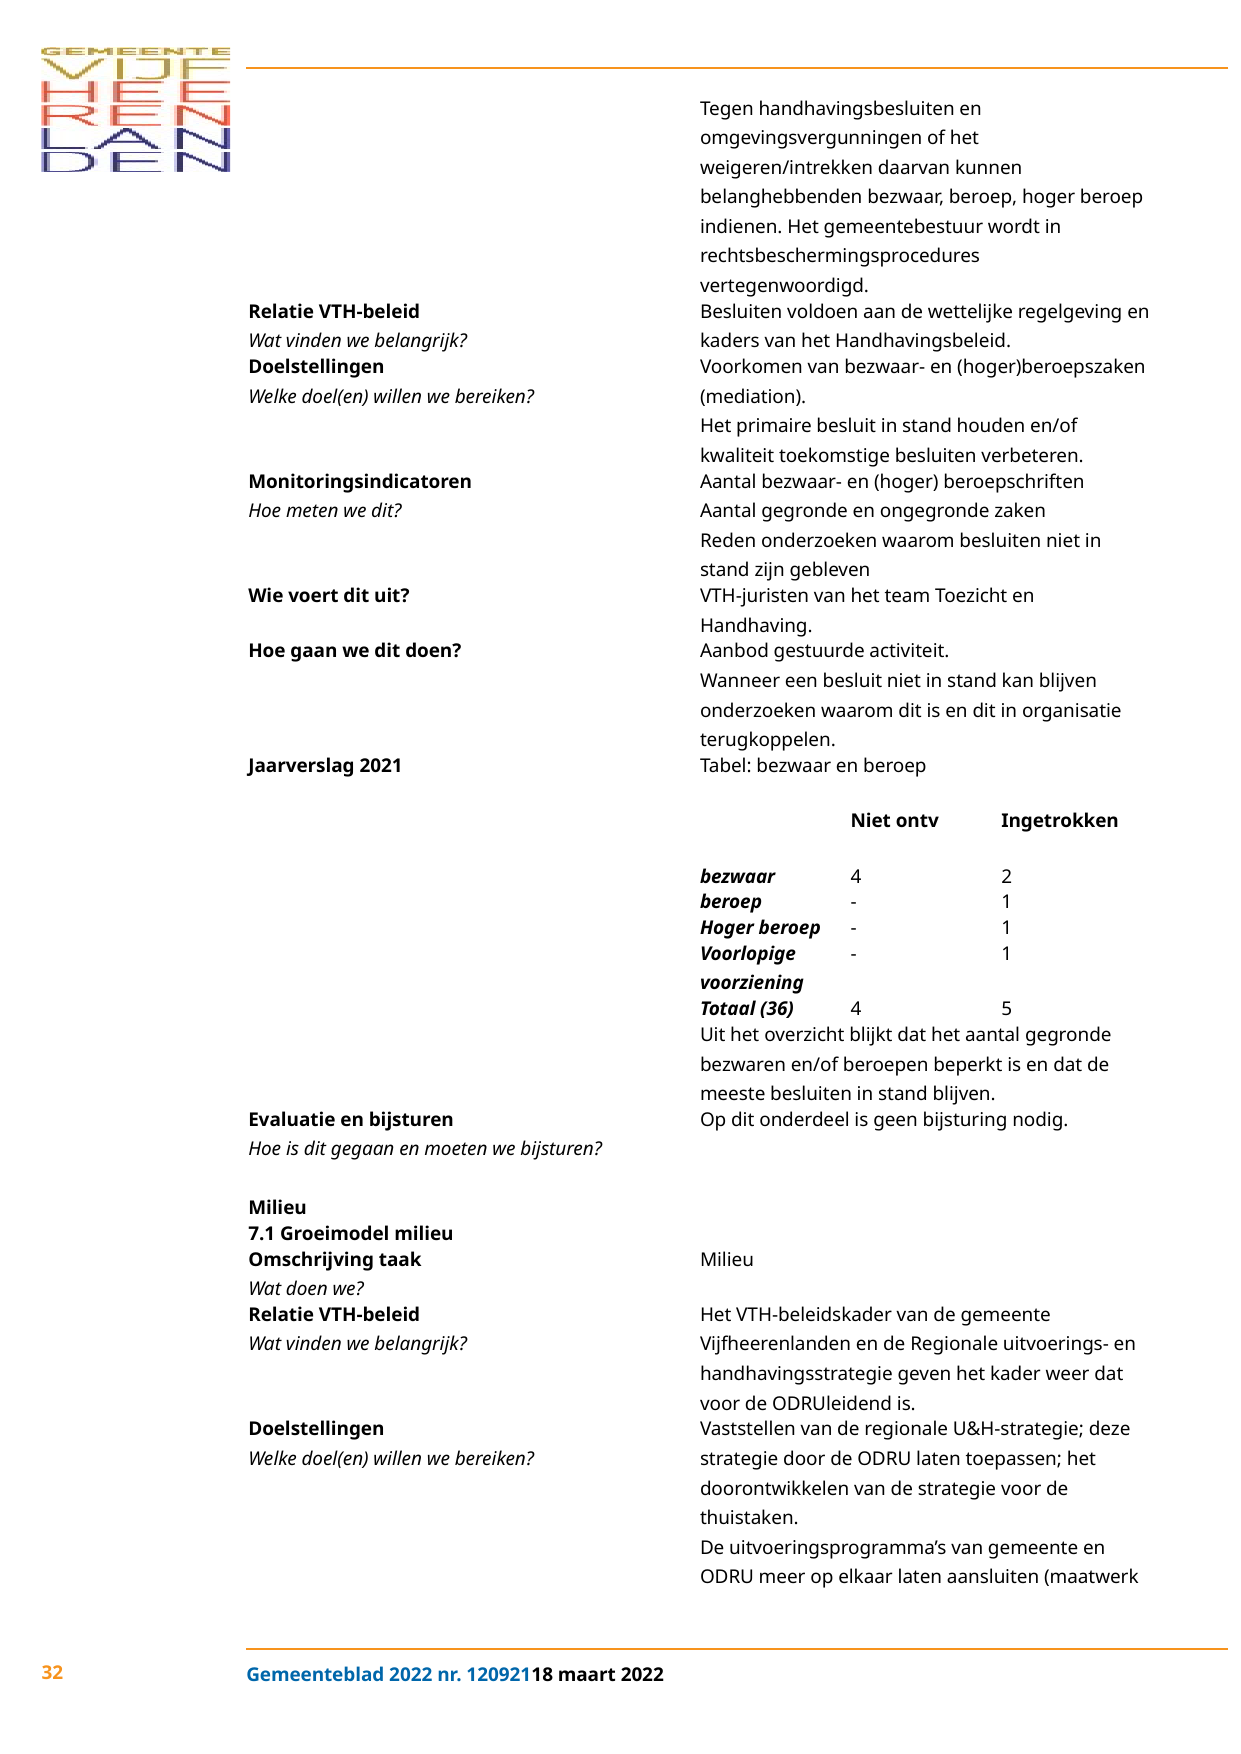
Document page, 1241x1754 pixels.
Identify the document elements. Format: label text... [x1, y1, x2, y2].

table_cell 1 [1001, 889, 1152, 914]
table_cell Tegen handhavingsbesluiten en omgevingsvergunningen of het weigeren/intrekken daarvan kunnen belanghebbenden bezwaar, beroep, hoger beroep indienen. Het gemeentebestuur wordt in rechtsbeschermingsprocedures vertegenwoordigd. [700, 95, 1152, 298]
table_cell bezwaar [700, 863, 850, 888]
table_cell - [850, 914, 1001, 940]
table_cell Het VTH-beleidskader van de gemeente Vijfheerenlanden en de Regionale uitvoerings- en handhavingsstrategie geven het kader weer dat voor de ODRUleidend is. [700, 1301, 1152, 1416]
table_cell Omschrijving taak Wat doen we? [248, 1246, 700, 1301]
table_cell Voorkomen van bezwaar- en (hoger)beroepszaken (mediation). Het primaire besluit in stand houden en/of kwaliteit toekomstige besluiten verbeteren. [700, 353, 1152, 468]
table_header Ingetrokken [1001, 808, 1152, 863]
table_cell Evaluatie en bijsturen Hoe is dit gegaan en moeten we bijsturen? [248, 1106, 700, 1161]
picture [41, 47, 231, 172]
table_header Milieu [248, 1194, 1152, 1220]
table_cell Doelstellingen Welke doel(en) willen we bereiken? [248, 1416, 700, 1589]
table_cell 2 [1001, 863, 1152, 888]
table_cell VTH-juristen van het team Toezicht en Handhaving. [700, 582, 1152, 638]
table_cell - [850, 889, 1001, 914]
table_cell Hoe gaan we dit doen? [248, 638, 700, 752]
table_header Niet ontv [850, 808, 1001, 863]
table_cell 7.1 Groeimodel milieu [248, 1220, 1152, 1246]
table_cell Aantal bezwaar- en (hoger) beroepschriften Aantal gegronde en ongegronde zaken Reden onderzoeken waarom besluiten niet in stand zijn gebleven [700, 468, 1152, 582]
table_cell [248, 95, 700, 298]
table_cell - [850, 940, 1001, 995]
table_cell Voorlopige voorziening [700, 940, 850, 995]
table_cell Milieu [700, 1246, 1152, 1301]
table_cell 1 [1001, 940, 1152, 995]
table_cell Relatie VTH-beleid Wat vinden we belangrijk? [248, 298, 700, 353]
table_cell 4 [850, 863, 1001, 888]
table_cell Wie voert dit uit? [248, 582, 700, 638]
table_cell Vaststellen van de regionale U&H-strategie; deze strategie door de ODRU laten toepassen; het doorontwikkelen van de strategie voor de thuistaken. De uitvoeringsprogramma’s van gemeente en ODRU meer op elkaar laten aansluiten (maatwerk [700, 1416, 1152, 1589]
table_cell Op dit onderdeel is geen bijsturing nodig. [700, 1106, 1152, 1161]
table_cell Aanbod gestuurde activiteit. Wanneer een besluit niet in stand kan blijven onderzoeken waarom dit is en dit in organisatie terugkoppelen. [700, 638, 1152, 752]
table_cell Relatie VTH-beleid Wat vinden we belangrijk? [248, 1301, 700, 1416]
table_cell 5 [1001, 995, 1152, 1021]
table_cell Hoger beroep [700, 914, 850, 940]
table_cell Jaarverslag 2021 [248, 752, 700, 1106]
table_cell Doelstellingen Welke doel(en) willen we bereiken? [248, 353, 700, 468]
table_cell Totaal (36) [700, 995, 850, 1021]
table_header [700, 808, 850, 863]
table_cell Tabel: bezwaar en beroep [700, 752, 1152, 808]
table_cell 4 [850, 995, 1001, 1021]
table_cell beroep [700, 889, 850, 914]
table_cell 1 [1001, 914, 1152, 940]
table_cell Besluiten voldoen aan de wettelijke regelgeving en kaders van het Handhavingsbeleid. [700, 298, 1152, 353]
table_cell Monitoringsindicatoren Hoe meten we dit? [248, 468, 700, 582]
table_cell Uit het overzicht blijkt dat het aantal gegronde bezwaren en/of beroepen beperkt is en dat de meeste besluiten in stand blijven. [700, 1021, 1152, 1106]
